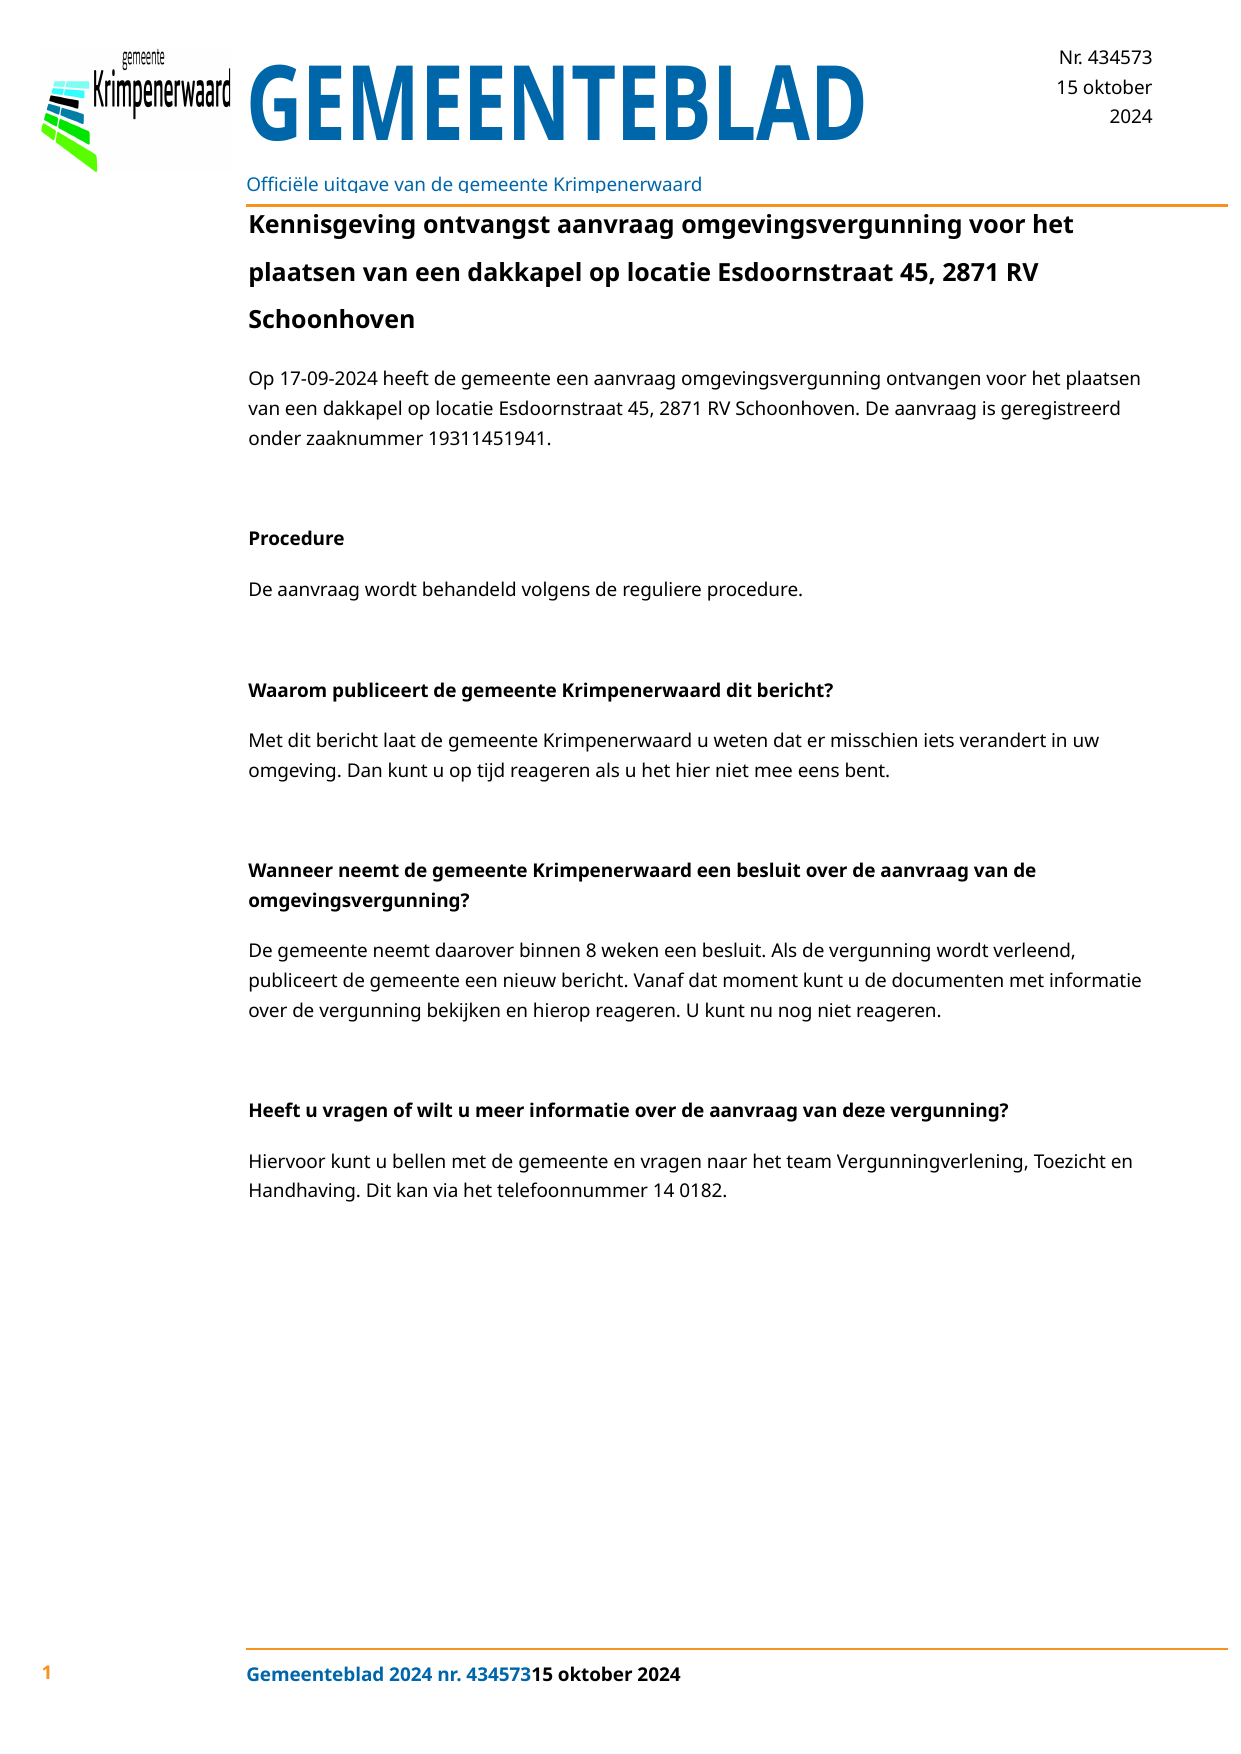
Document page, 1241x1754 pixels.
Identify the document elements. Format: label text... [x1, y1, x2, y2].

text Heeft u vragen of wilt u meer informatie over de aanvraag van deze vergunning? [248, 1098, 1152, 1123]
text Met dit bericht laat de gemeente Krimpenerwaard u weten dat er misschien iets verandert in uw omgeving. Dan kunt u op tijd reageren als u het hier niet mee eens bent. [248, 727, 1152, 782]
text Kennisgeving ontvangst aanvraag omgevingsvergunning voor het plaatsen van een dakkapel op locatie Esdoornstraat 45, 2871 RV Schoonhoven [248, 207, 1152, 336]
picture [41, 47, 231, 172]
text De gemeente neemt daarover binnen 8 weken een besluit. Als de vergunning wordt verleend, publiceert de gemeente een nieuw bericht. Vanaf dat moment kunt u de documenten met informatie over de vergunning bekijken en hierop reageren. U kunt nu nog niet reageren. [248, 938, 1152, 1022]
text Wanneer neemt de gemeente Krimpenerwaard een besluit over de aanvraag van de omgevingsvergunning? [248, 858, 1152, 913]
text De aanvraag wordt behandeld volgens de reguliere procedure. [248, 576, 1152, 602]
text Op 17-09-2024 heeft de gemeente een aanvraag omgevingsvergunning ontvangen voor het plaatsen van een dakkapel op locatie Esdoornstraat 45, 2871 RV Schoonhoven. De aanvraag is geregistreerd onder zaaknummer 19311451941. [248, 366, 1152, 450]
text Procedure [248, 526, 1152, 551]
text Waarom publiceert de gemeente Krimpenerwaard dit bericht? [248, 677, 1152, 702]
text Hiervoor kunt u bellen met de gemeente en vragen naar het team Vergunningverlening, Toezicht en Handhaving. Dit kan via het telefoonnummer 14 0182. [248, 1148, 1152, 1203]
